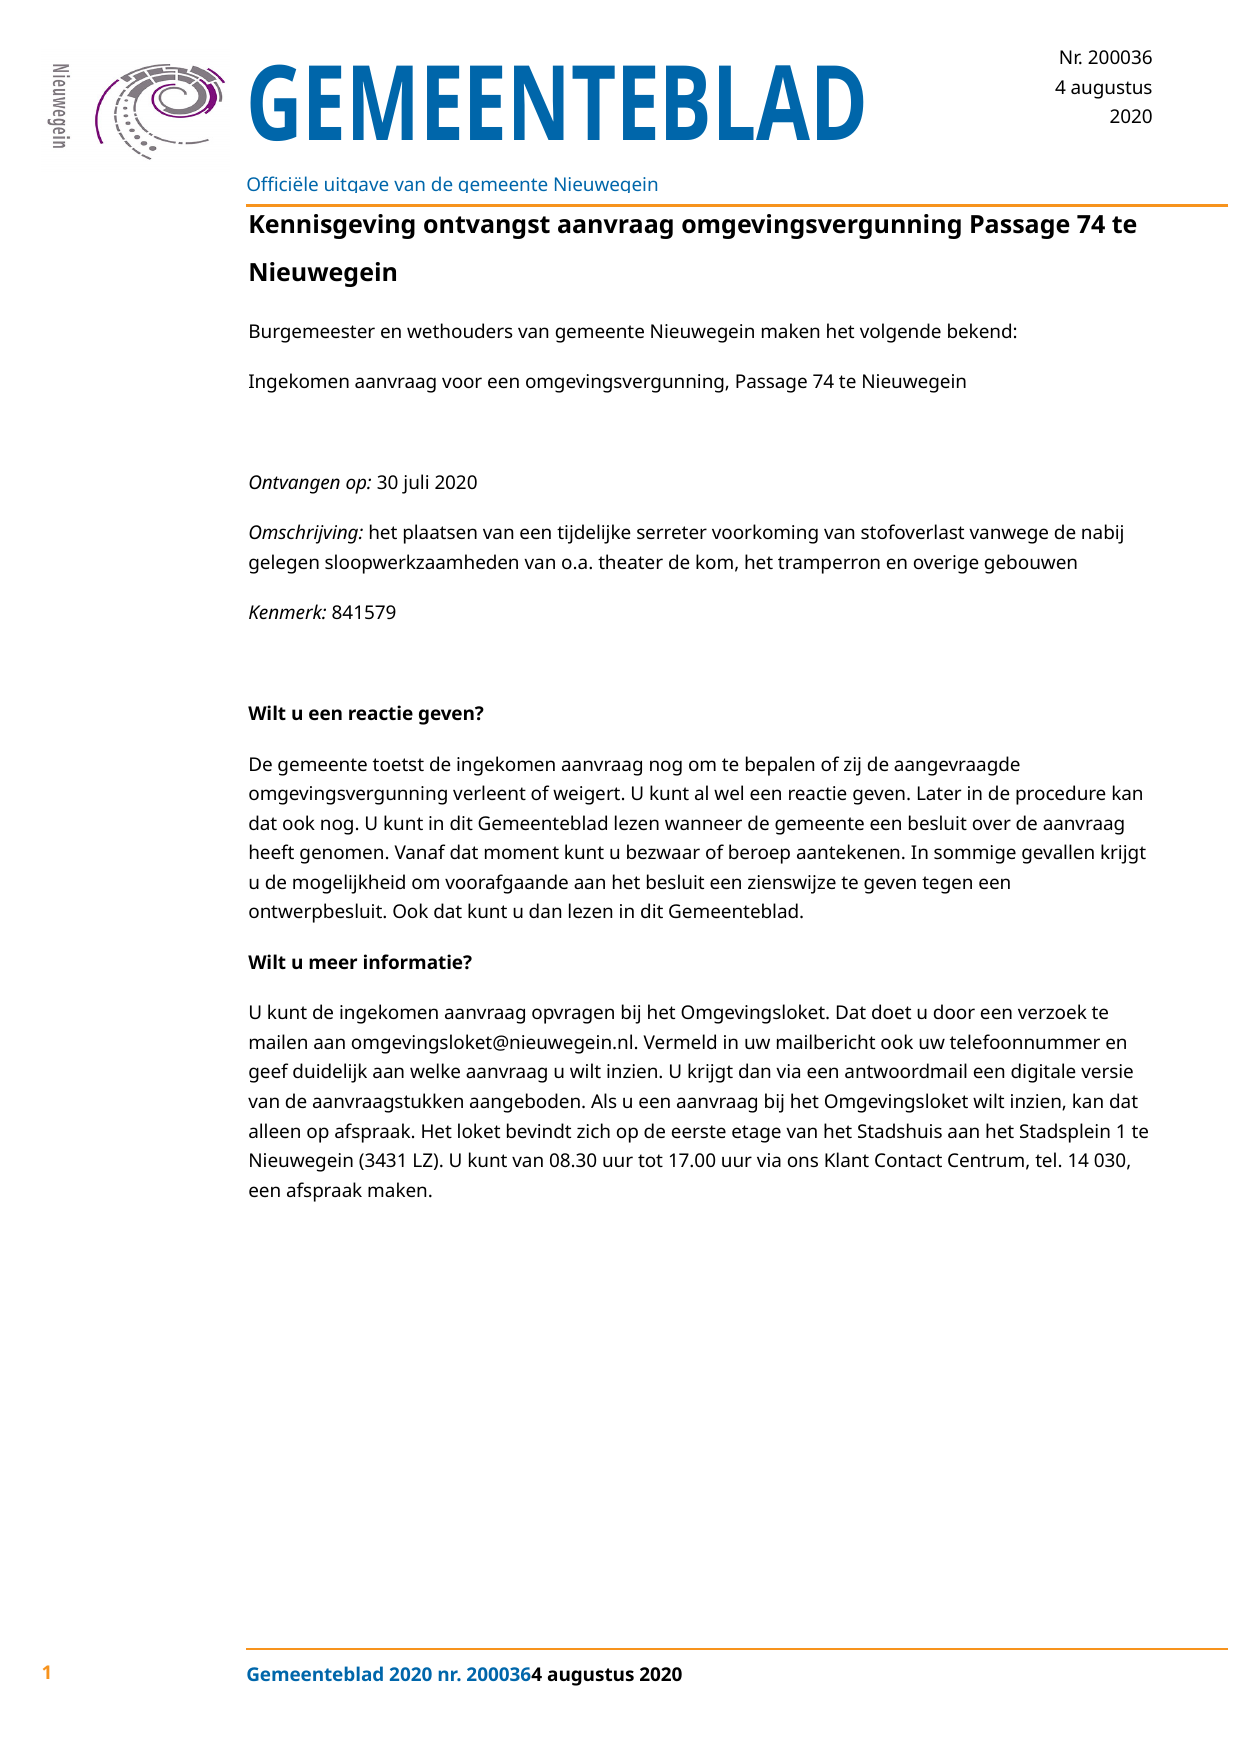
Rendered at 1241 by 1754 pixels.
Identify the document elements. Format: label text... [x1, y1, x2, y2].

text Kennisgeving ontvangst aanvraag omgevingsvergunning Passage 74 te Nieuwegein [248, 207, 1152, 288]
text Ontvangen op: 30 juli 2020 [248, 469, 1152, 495]
text Wilt u meer informatie? [248, 949, 1152, 975]
text Ingekomen aanvraag voor een omgevingsvergunning, Passage 74 te Nieuwegein [248, 368, 1152, 394]
text Wilt u een reactie geven? [248, 700, 1152, 726]
text Kenmerk: 841579 [248, 599, 1152, 625]
text De gemeente toetst de ingekomen aanvraag nog om te bepalen of zij de aangevraagde omgevingsvergunning verleent of weigert. U kunt al wel een reactie geven. Later in de procedure kan dat ook nog. U kunt in dit Gemeenteblad lezen wanneer de gemeente een besluit over de aanvraag heeft genomen. Vanaf dat moment kunt u bezwaar of beroep aantekenen. In sommige gevallen krijgt u de mogelijkheid om voorafgaande aan het besluit een zienswijze te geven tegen een ontwerpbesluit. Ook dat kunt u dan lezen in dit Gemeenteblad. [248, 751, 1152, 924]
text Omschrijving: het plaatsen van een tijdelijke serreter voorkoming van stofoverlast vanwege de nabij gelegen sloopwerkzaamheden van o.a. theater de kom, het tramperron en overige gebouwen [248, 519, 1152, 575]
picture [41, 47, 231, 172]
text U kunt de ingekomen aanvraag opvragen bij het Omgevingsloket. Dat doet u door een verzoek te mailen aan omgevingsloket@nieuwegein.nl. Vermeld in uw mailbericht ook uw telefoonnummer en geef duidelijk aan welke aanvraag u wilt inzien. U krijgt dan via een antwoordmail een digitale versie van de aanvraagstukken aangeboden. Als u een aanvraag bij het Omgevingsloket wilt inzien, kan dat alleen op afspraak. Het loket bevindt zich op de eerste etage van het Stadshuis aan het Stadsplein 1 te Nieuwegein (3431 LZ). U kunt van 08.30 uur tot 17.00 uur via ons Klant Contact Centrum, tel. 14 030, een afspraak maken. [248, 999, 1152, 1203]
text Burgemeester en wethouders van gemeente Nieuwegein maken het volgende bekend: [248, 318, 1152, 344]
